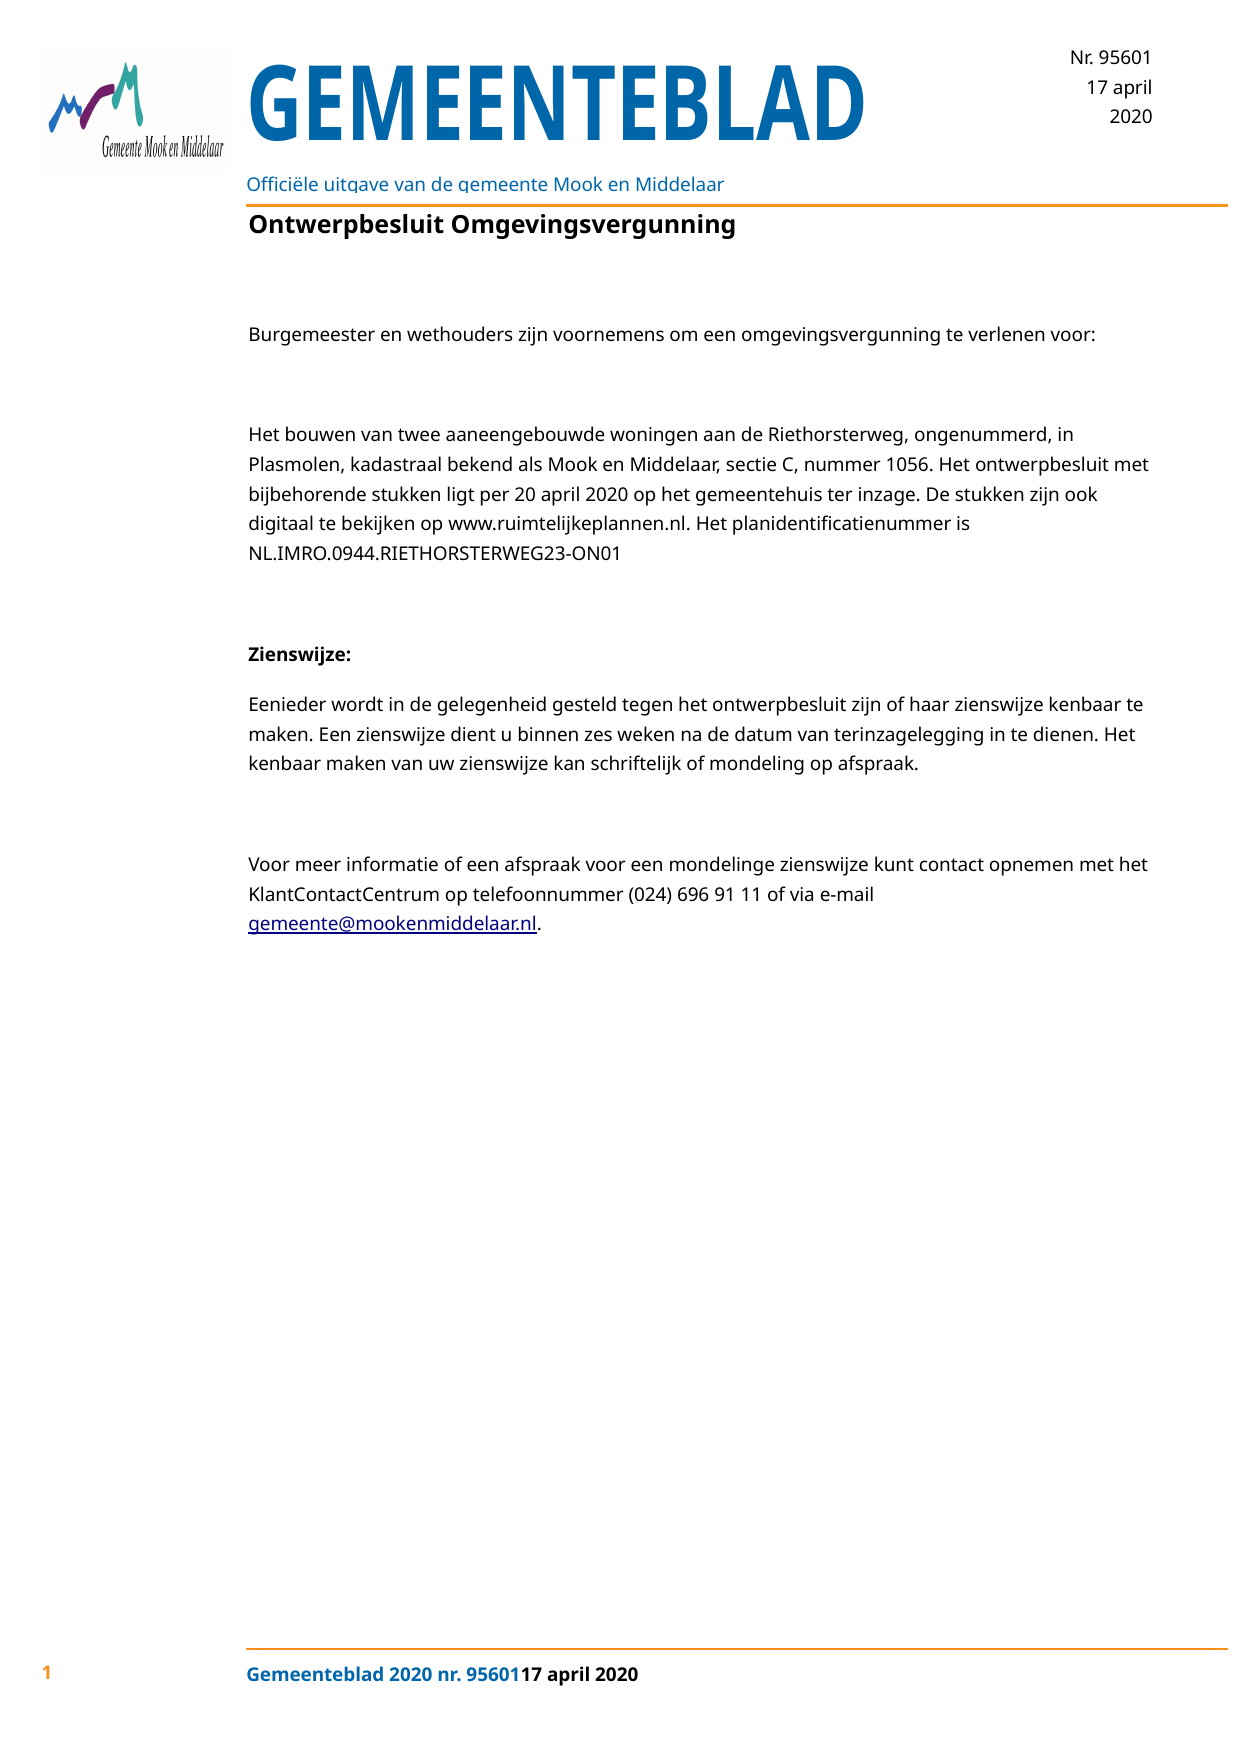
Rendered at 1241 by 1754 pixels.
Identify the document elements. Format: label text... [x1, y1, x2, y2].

text Burgemeester en wethouders zijn voornemens om een omgevingsvergunning te verlenen voor: [248, 321, 1152, 346]
text Ontwerpbesluit Omgevingsvergunning [248, 207, 1152, 241]
text Het bouwen van twee aaneengebouwde woningen aan de Riethorsterweg, ongenummerd, in Plasmolen, kadastraal bekend als Mook en Middelaar, sectie C, nummer 1056. Het ontwerpbesluit met bijbehorende stukken ligt per 20 april 2020 op het gemeentehuis ter inzage. De stukken zijn ook digitaal te bekijken op www.ruimtelijkeplannen.nl. Het planidentificatienummer is NL.IMRO.0944.RIETHORSTERWEG23-ON01 [248, 422, 1152, 566]
picture [41, 47, 231, 172]
text Zienswijze: [248, 641, 1152, 666]
text Eenieder wordt in de gelegenheid gesteld tegen het ontwerpbesluit zijn of haar zienswijze kenbaar te maken. Een zienswijze dient u binnen zes weken na de datum van terinzagelegging in te dienen. Het kenbaar maken van uw zienswijze kan schriftelijk of mondeling op afspraak. [248, 691, 1152, 776]
text Voor meer informatie of een afspraak voor een mondelinge zienswijze kunt contact opnemen met het KlantContactCentrum op telefoonnummer (024) 696 91 11 of via e-mail gemeente@mookenmiddelaar.nl. [248, 851, 1152, 936]
